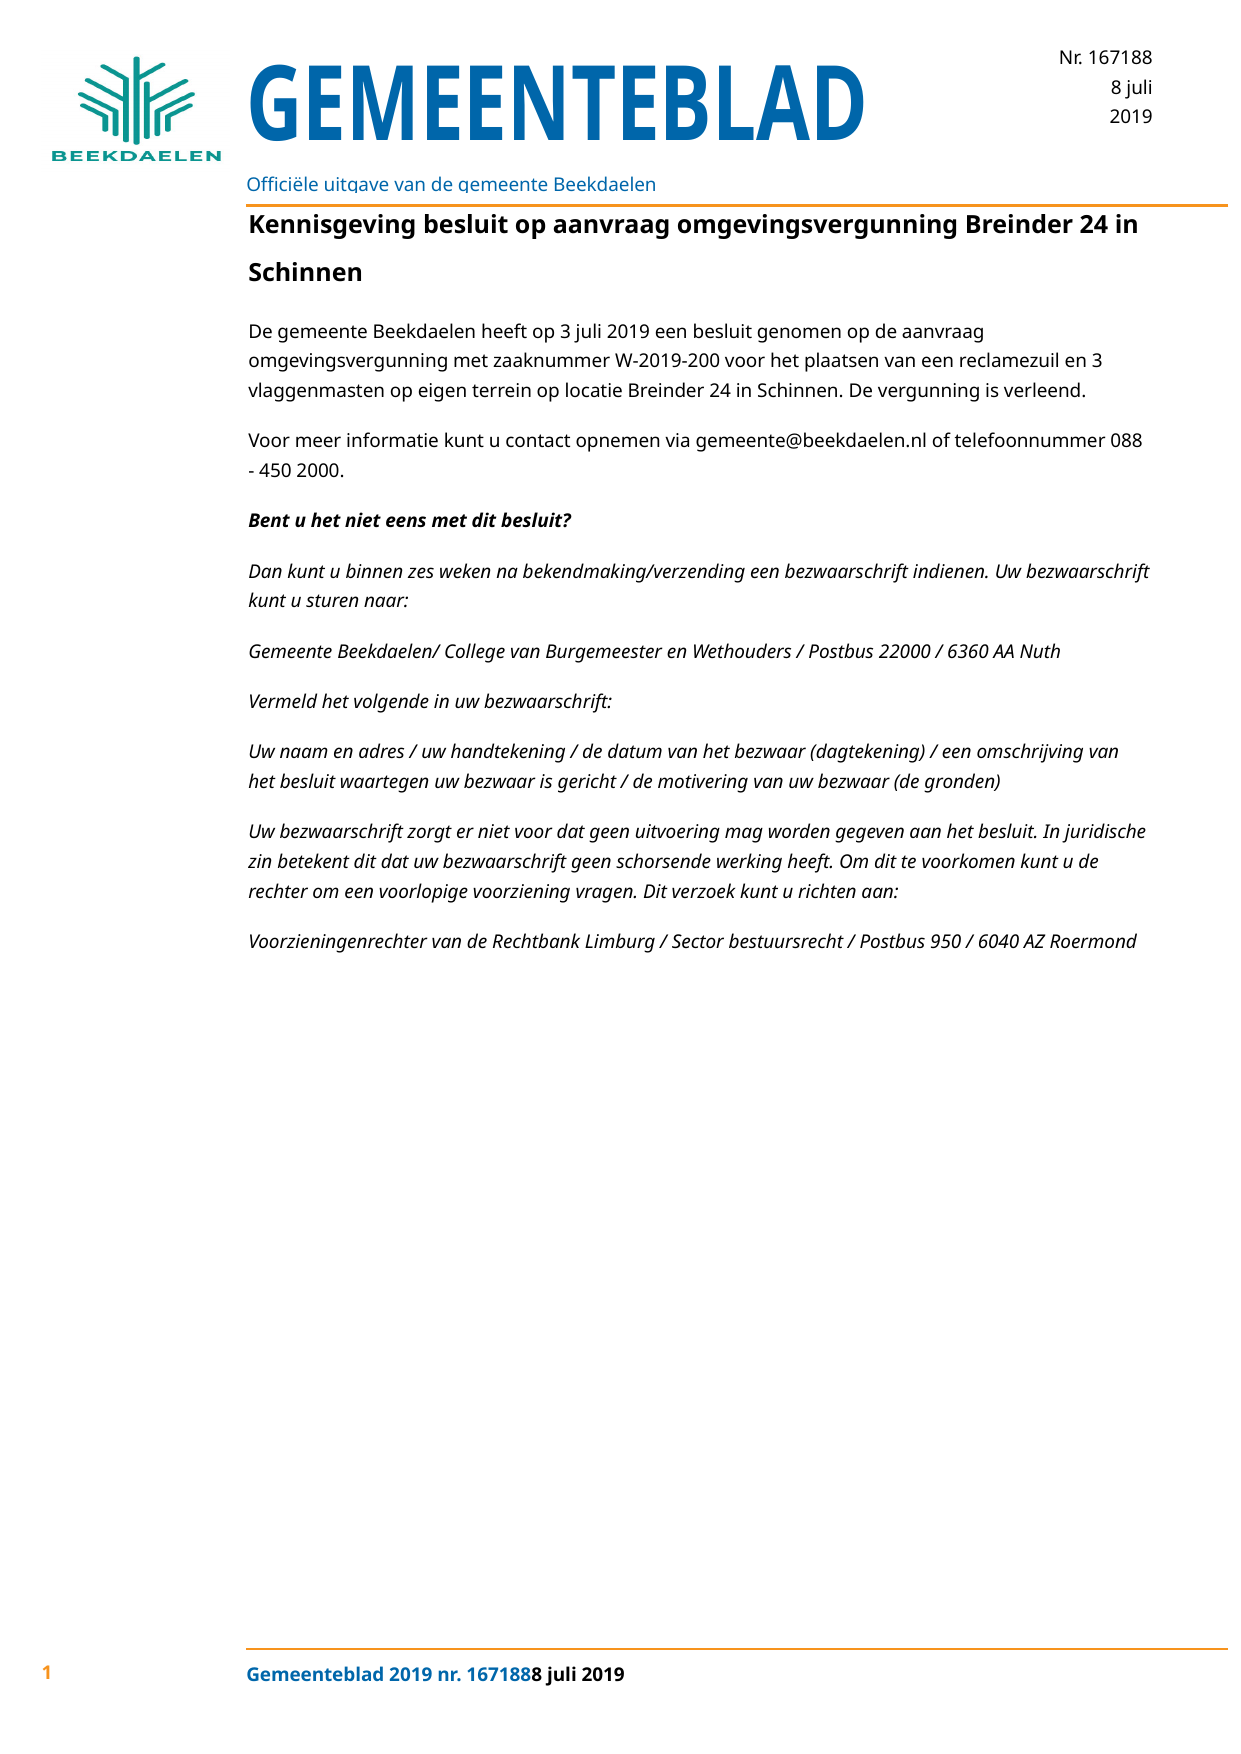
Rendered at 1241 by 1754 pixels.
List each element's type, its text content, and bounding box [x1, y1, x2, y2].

text Voorzieningenrechter van de Rechtbank Limburg / Sector bestuursrecht / Postbus 950 / 6040 AZ Roermond [248, 928, 1152, 954]
text Bent u het niet eens met dit besluit? [248, 507, 1152, 533]
text Uw naam en adres / uw handtekening / de datum van het bezwaar (dagtekening) / een omschrijving van het besluit waartegen uw bezwaar is gericht / de motivering van uw bezwaar (de gronden) [248, 739, 1152, 794]
text Voor meer informatie kunt u contact opnemen via gemeente@beekdaelen.nl of telefoonnummer 088 - 450 2000. [248, 427, 1152, 483]
text Vermeld het volgende in uw bezwaarschrift: [248, 688, 1152, 714]
text Gemeente Beekdaelen/ College van Burgemeester en Wethouders / Postbus 22000 / 6360 AA Nuth [248, 638, 1152, 664]
picture [41, 47, 231, 172]
text Kennisgeving besluit op aanvraag omgevingsvergunning Breinder 24 in Schinnen [248, 207, 1152, 288]
text Uw bezwaarschrift zorgt er niet voor dat geen uitvoering mag worden gegeven aan het besluit. In juridische zin betekent dit dat uw bezwaarschrift geen schorsende werking heeft. Om dit te voorkomen kunt u de rechter om een voorlopige voorziening vragen. Dit verzoek kunt u richten aan: [248, 819, 1152, 904]
text De gemeente Beekdaelen heeft op 3 juli 2019 een besluit genomen op de aanvraag omgevingsvergunning met zaaknummer W-2019-200 voor het plaatsen van een reclamezuil en 3 vlaggenmasten op eigen terrein op locatie Breinder 24 in Schinnen. De vergunning is verleend. [248, 318, 1152, 403]
text Dan kunt u binnen zes weken na bekendmaking/verzending een bezwaarschrift indienen. Uw bezwaarschrift kunt u sturen naar: [248, 558, 1152, 613]
